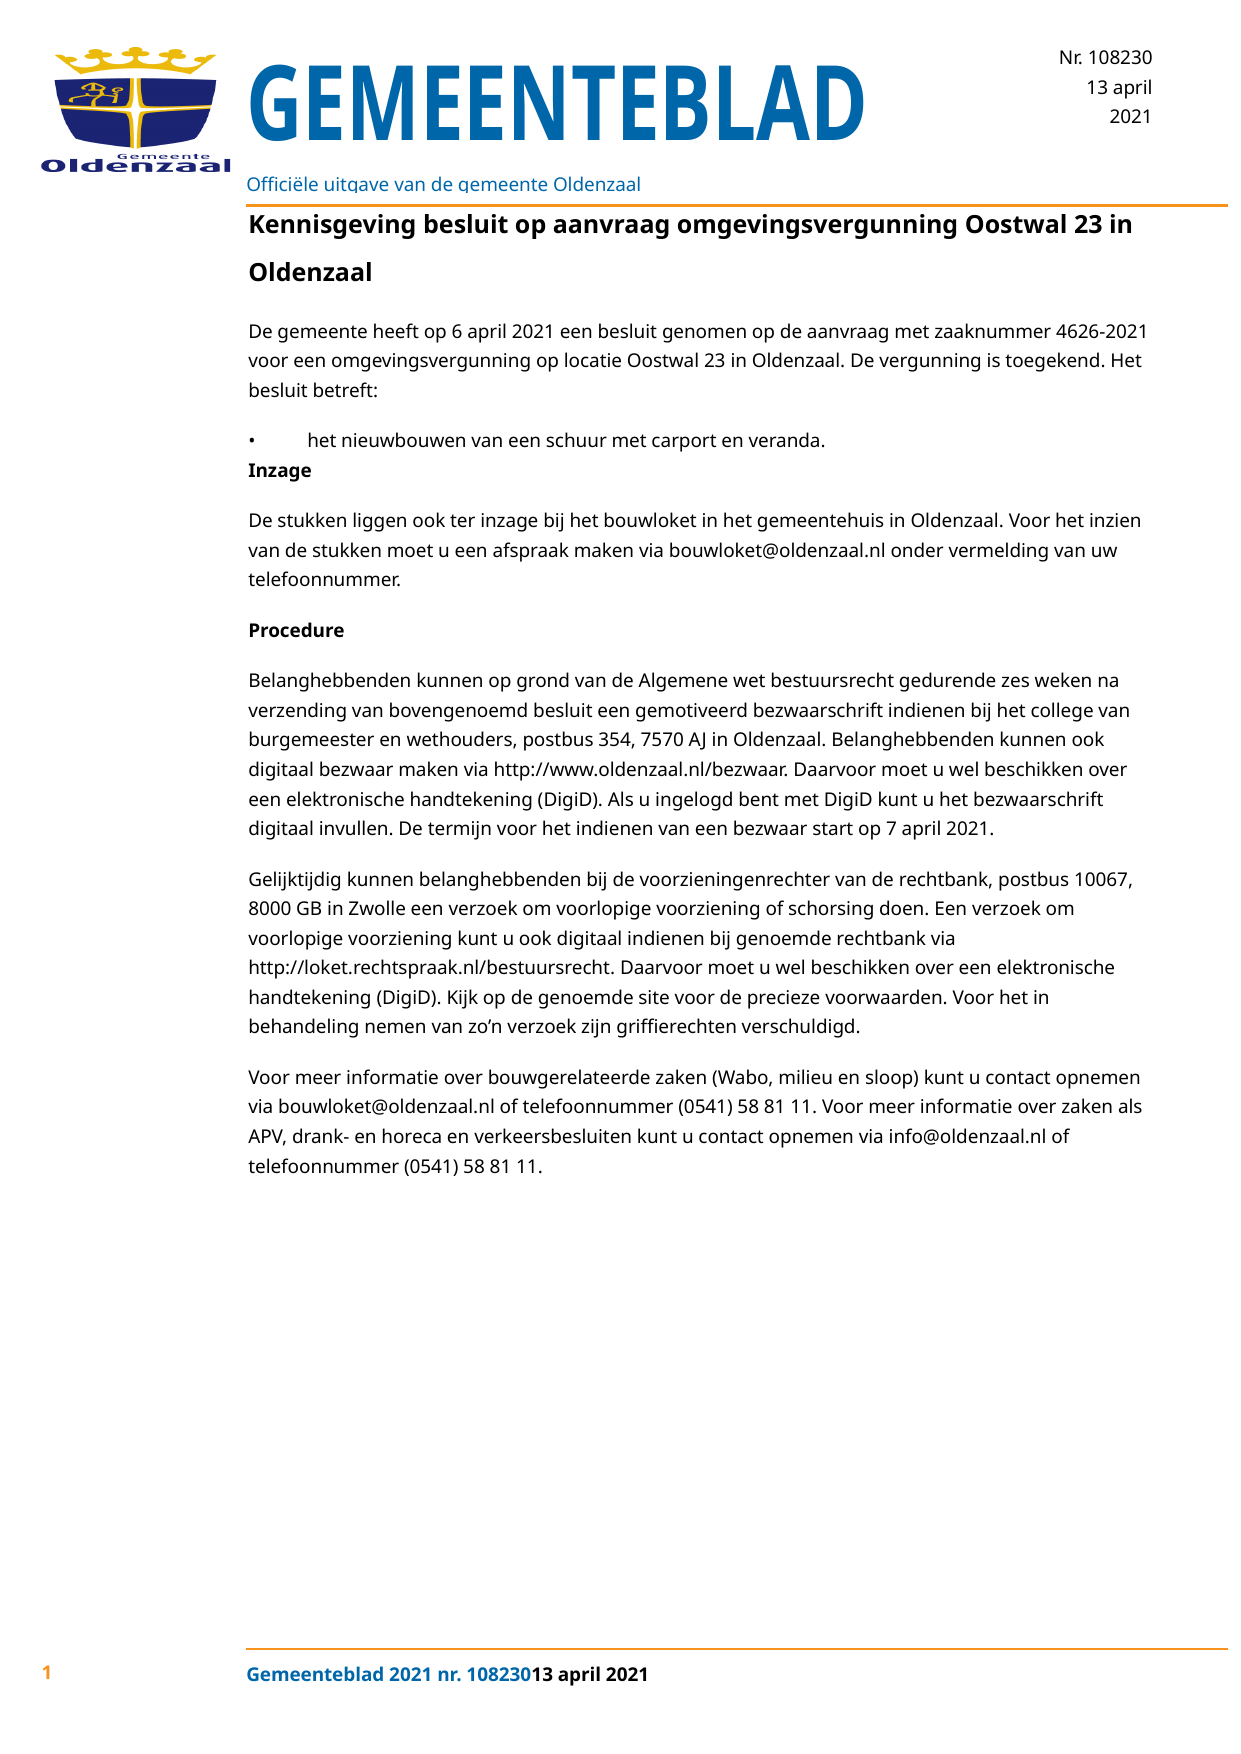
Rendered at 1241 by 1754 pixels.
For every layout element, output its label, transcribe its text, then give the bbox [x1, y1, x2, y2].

text Gelijktijdig kunnen belanghebbenden bij de voorzieningenrechter van de rechtbank, postbus 10067, 8000 GB in Zwolle een verzoek om voorlopige voorziening of schorsing doen. Een verzoek om voorlopige voorziening kunt u ook digitaal indienen bij genoemde rechtbank via http://loket.rechtspraak.nl/bestuursrecht. Daarvoor moet u wel beschikken over een elektronische handtekening (DigiD). Kijk op de genoemde site voor de precieze voorwaarden. Voor het in behandeling nemen van zo’n verzoek zijn griffierechten verschuldigd. [248, 866, 1152, 1039]
picture [41, 47, 231, 172]
text Kennisgeving besluit op aanvraag omgevingsvergunning Oostwal 23 in Oldenzaal [248, 207, 1152, 288]
text De gemeente heeft op 6 april 2021 een besluit genomen op de aanvraag met zaaknummer 4626-2021 voor een omgevingsvergunning op locatie Oostwal 23 in Oldenzaal. De vergunning is toegekend. Het besluit betreft: [248, 318, 1152, 403]
text Inzage [248, 457, 1152, 483]
text Belanghebbenden kunnen op grond van de Algemene wet bestuursrecht gedurende zes weken na verzending van bovengenoemd besluit een gemotiveerd bezwaarschrift indienen bij het college van burgemeester en wethouders, postbus 354, 7570 AJ in Oldenzaal. Belanghebbenden kunnen ook digitaal bezwaar maken via http://www.oldenzaal.nl/bezwaar. Daarvoor moet u wel beschikken over een elektronische handtekening (DigiD). Als u ingelogd bent met DigiD kunt u het bezwaarschrift digitaal invullen. De termijn voor het indienen van een bezwaar start op 7 april 2021. [248, 667, 1152, 841]
text Procedure [248, 617, 1152, 643]
list het nieuwbouwen van een schuur met carport en veranda. [248, 427, 1152, 453]
text De stukken liggen ook ter inzage bij het bouwloket in het gemeentehuis in Oldenzaal. Voor het inzien van de stukken moet u een afspraak maken via bouwloket@oldenzaal.nl onder vermelding van uw telefoonnummer. [248, 507, 1152, 592]
text Voor meer informatie over bouwgerelateerde zaken (Wabo, milieu en sloop) kunt u contact opnemen via bouwloket@oldenzaal.nl of telefoonnummer (0541) 58 81 11. Voor meer informatie over zaken als APV, drank- en horeca en verkeersbesluiten kunt u contact opnemen via info@oldenzaal.nl of telefoonnummer (0541) 58 81 11. [248, 1064, 1152, 1179]
